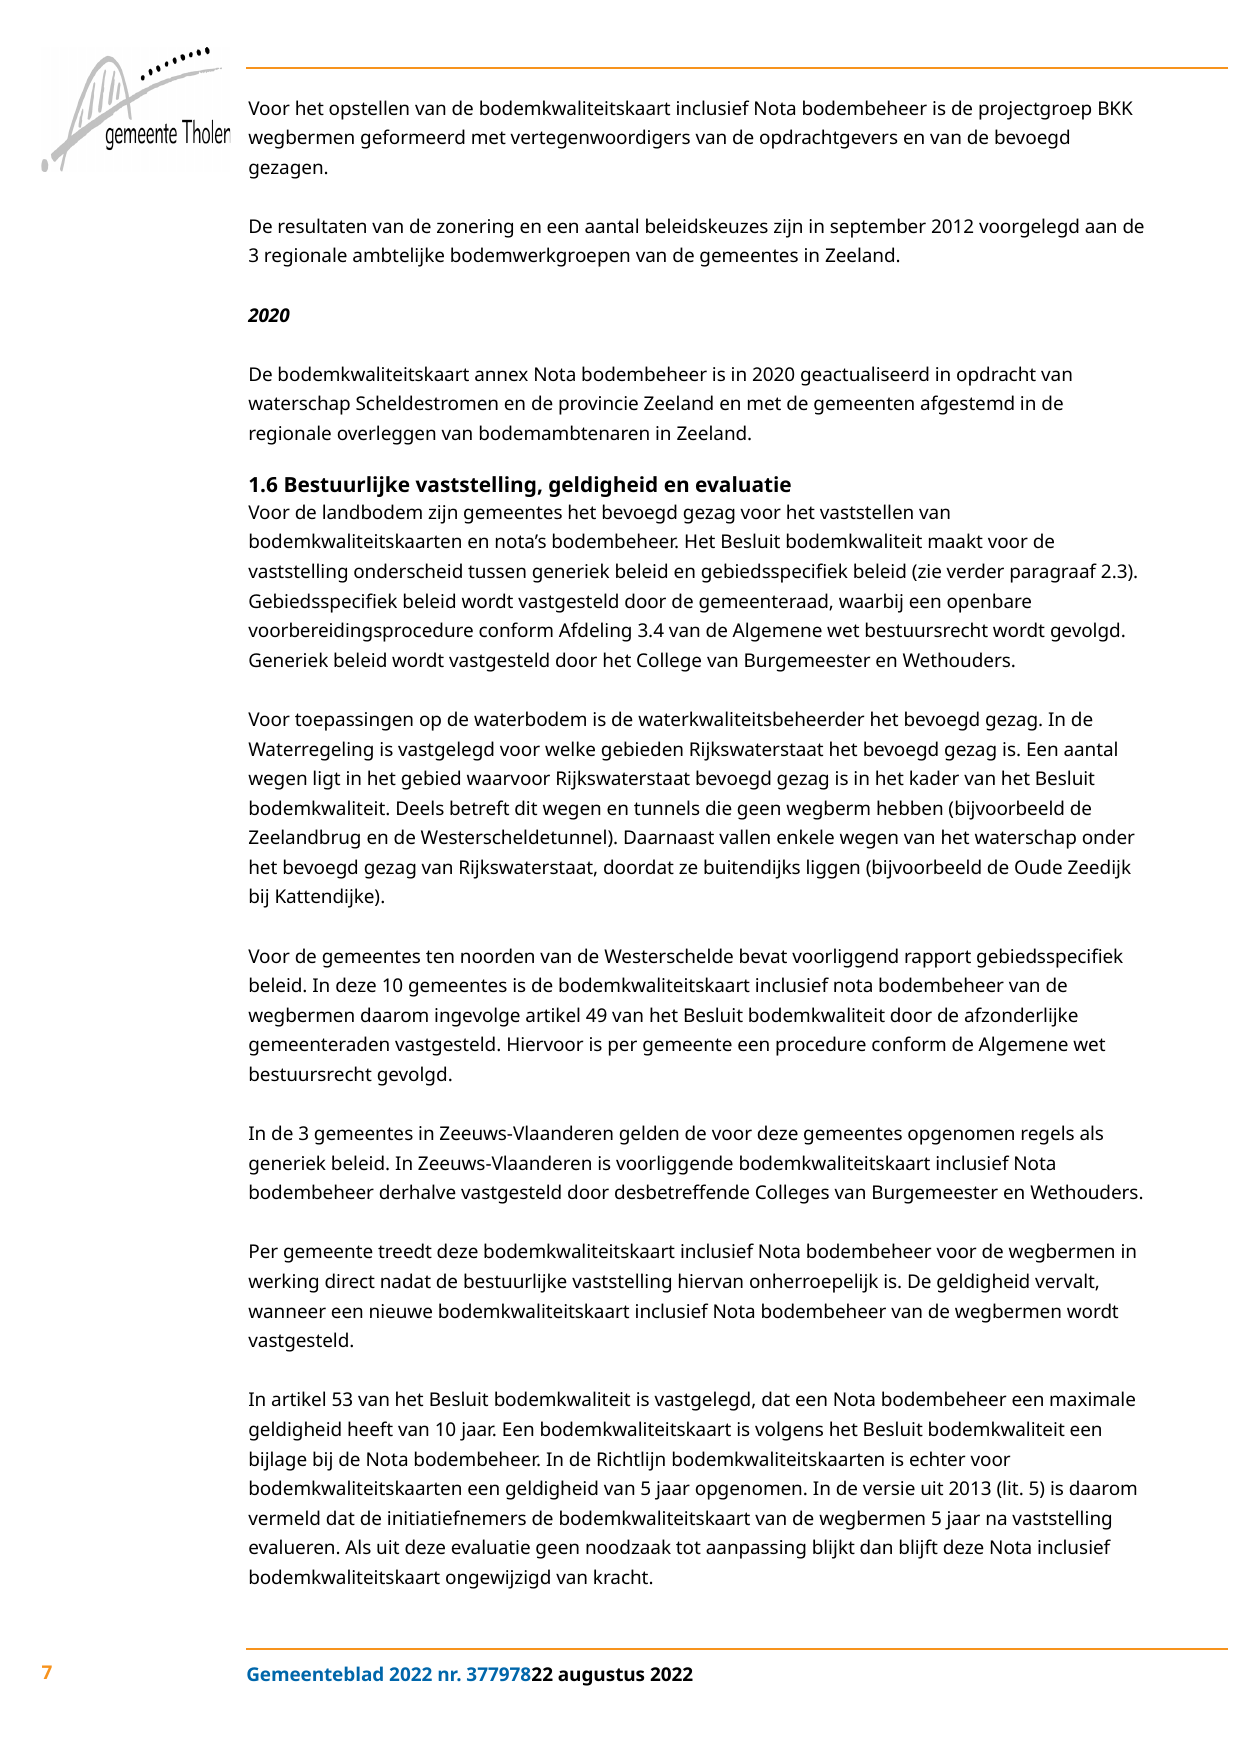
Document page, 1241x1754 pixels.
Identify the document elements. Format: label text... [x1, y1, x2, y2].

text De resultaten van de zonering en een aantal beleidskeuzes zijn in september 2012 voorgelegd aan de 3 regionale ambtelijke bodemwerkgroepen van de gemeentes in Zeeland. [248, 213, 1152, 268]
text 1.6 Bestuurlijke vaststelling, geldigheid en evaluatie [248, 471, 1152, 499]
picture [41, 47, 231, 172]
text Per gemeente treedt deze bodemkwaliteitskaart inclusief Nota bodembeheer voor de wegbermen in werking direct nadat de bestuurlijke vaststelling hiervan onherroepelijk is. De geldigheid vervalt, wanneer een nieuwe bodemkwaliteitskaart inclusief Nota bodembeheer van de wegbermen wordt vastgesteld. [248, 1239, 1152, 1353]
text 2020 [248, 302, 1152, 328]
text In artikel 53 van het Besluit bodemkwaliteit is vastgelegd, dat een Nota bodembeheer een maximale geldigheid heeft van 10 jaar. Een bodemkwaliteitskaart is volgens het Besluit bodemkwaliteit een bijlage bij de Nota bodembeheer. In de Richtlijn bodemkwaliteitskaarten is echter voor bodemkwaliteitskaarten een geldigheid van 5 jaar opgenomen. In de versie uit 2013 (lit. 5) is daarom vermeld dat de initiatiefnemers de bodemkwaliteitskaart van de wegbermen 5 jaar na vaststelling evalueren. Als uit deze evaluatie geen noodzaak tot aanpassing blijkt dan blijft deze Nota inclusief bodemkwaliteitskaart ongewijzigd van kracht. [248, 1387, 1152, 1590]
text De bodemkwaliteitskaart annex Nota bodembeheer is in 2020 geactualiseerd in opdracht van waterschap Scheldestromen en de provincie Zeeland en met de gemeenten afgestemd in de regionale overleggen van bodemambtenaren in Zeeland. [248, 361, 1152, 446]
text Voor toepassingen op de waterbodem is de waterkwaliteitsbeheerder het bevoegd gezag. In de Waterregeling is vastgelegd voor welke gebieden Rijkswaterstaat het bevoegd gezag is. Een aantal wegen ligt in het gebied waarvoor Rijkswaterstaat bevoegd gezag is in het kader van het Besluit bodemkwaliteit. Deels betreft dit wegen en tunnels die geen wegberm hebben (bijvoorbeeld de Zeelandbrug en de Westerscheldetunnel). Daarnaast vallen enkele wegen van het waterschap onder het bevoegd gezag van Rijkswaterstaat, doordat ze buitendijks liggen (bijvoorbeeld de Oude Zeedijk bij Kattendijke). [248, 706, 1152, 909]
text In de 3 gemeentes in Zeeuws-Vlaanderen gelden de voor deze gemeentes opgenomen regels als generiek beleid. In Zeeuws-Vlaanderen is voorliggende bodemkwaliteitskaart inclusief Nota bodembeheer derhalve vastgesteld door desbetreffende Colleges van Burgemeester en Wethouders. [248, 1120, 1152, 1205]
text Voor het opstellen van de bodemkwaliteitskaart inclusief Nota bodembeheer is de projectgroep BKK wegbermen geformeerd met vertegenwoordigers van de opdrachtgevers en van de bevoegd gezagen. [248, 95, 1152, 180]
text Voor de landbodem zijn gemeentes het bevoegd gezag voor het vaststellen van bodemkwaliteitskaarten en nota’s bodembeheer. Het Besluit bodemkwaliteit maakt voor de vaststelling onderscheid tussen generiek beleid en gebiedsspecifiek beleid (zie verder paragraaf 2.3). Gebiedsspecifiek beleid wordt vastgesteld door de gemeenteraad, waarbij een openbare voorbereidingsprocedure conform Afdeling 3.4 van de Algemene wet bestuursrecht wordt gevolgd. Generiek beleid wordt vastgesteld door het College van Burgemeester en Wethouders. [248, 499, 1152, 673]
text Voor de gemeentes ten noorden van de Westerschelde bevat voorliggend rapport gebiedsspecifiek beleid. In deze 10 gemeentes is de bodemkwaliteitskaart inclusief nota bodembeheer van de wegbermen daarom ingevolge artikel 49 van het Besluit bodemkwaliteit door de afzonderlijke gemeenteraden vastgesteld. Hiervoor is per gemeente een procedure conform de Algemene wet bestuursrecht gevolgd. [248, 943, 1152, 1087]
